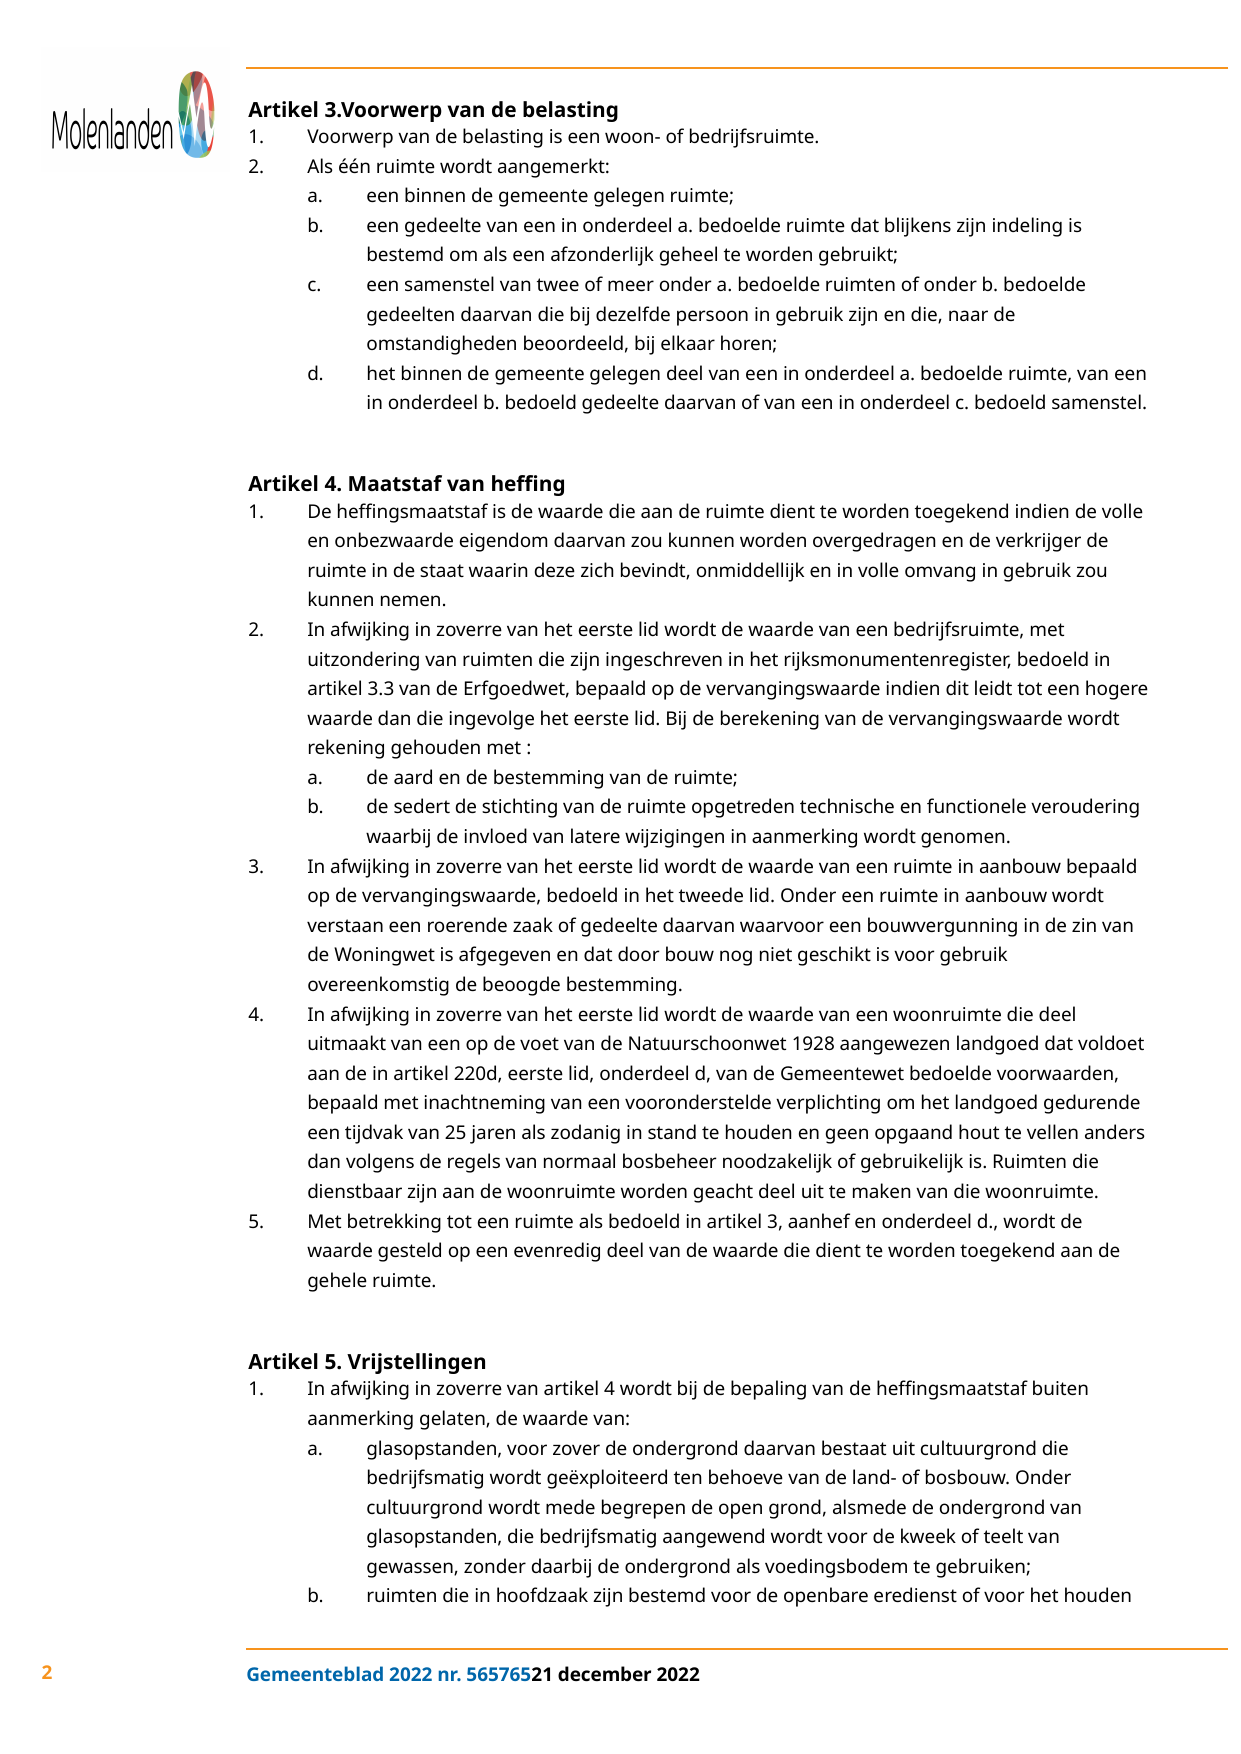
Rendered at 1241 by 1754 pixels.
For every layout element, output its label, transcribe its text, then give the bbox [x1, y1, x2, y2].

list In afwijking in zoverre van het eerste lid wordt de waarde van een bedrijfsruimte, met uitzondering van ruimten die zijn ingeschreven in het rijksmonumentenregister, bedoeld in artikel 3.3 van de Erfgoedwet, bepaald op de vervangingswaarde indien dit leidt tot een hogere waarde dan die ingevolge het eerste lid. Bij de berekening van de vervangingswaarde wordt rekening gehouden met : [248, 616, 1152, 760]
list een binnen de gemeente gelegen ruimte; [307, 182, 1152, 208]
list In afwijking in zoverre van artikel 4 wordt bij de bepaling van de heffingsmaatstaf buiten aanmerking gelaten, de waarde van: [248, 1376, 1152, 1431]
list Voorwerp van de belasting is een woon- of bedrijfsruimte. [248, 123, 1152, 149]
list het binnen de gemeente gelegen deel van een in onderdeel a. bedoelde ruimte, van een in onderdeel b. bedoeld gedeelte daarvan of van een in onderdeel c. bedoeld samenstel. [307, 360, 1152, 415]
list een samenstel van twee of meer onder a. bedoelde ruimten of onder b. bedoelde gedeelten daarvan die bij dezelfde persoon in gebruik zijn en die, naar de omstandigheden beoordeeld, bij elkaar horen; [307, 271, 1152, 356]
text Artikel 5. Vrijstellingen [248, 1347, 1152, 1376]
list In afwijking in zoverre van het eerste lid wordt de waarde van een ruimte in aanbouw bepaald op de vervangingswaarde, bedoeld in het tweede lid. Onder een ruimte in aanbouw wordt verstaan een roerende zaak of gedeelte daarvan waarvoor een bouwvergunning in de zin van de Woningwet is afgegeven en dat door bouw nog niet geschikt is voor gebruik overeenkomstig de beoogde bestemming. [248, 853, 1152, 997]
list de aard en de bestemming van de ruimte; [307, 764, 1152, 790]
text Artikel 3.Voorwerp van de belasting [248, 95, 1152, 123]
list Met betrekking tot een ruimte als bedoeld in artikel 3, aanhef en onderdeel d., wordt de waarde gesteld op een evenredig deel van de waarde die dient te worden toegekend aan de gehele ruimte. [248, 1208, 1152, 1293]
list ruimten die in hoofdzaak zijn bestemd voor de openbare eredienst of voor het houden [307, 1583, 1152, 1608]
picture [41, 47, 231, 172]
list de sedert de stichting van de ruimte opgetreden technische en functionele veroudering waarbij de invloed van latere wijzigingen in aanmerking wordt genomen. [307, 794, 1152, 849]
list glasopstanden, voor zover de ondergrond daarvan bestaat uit cultuurgrond die bedrijfsmatig wordt geëxploiteerd ten behoeve van de land- of bosbouw. Onder cultuurgrond wordt mede begrepen de open grond, alsmede de ondergrond van glasopstanden, die bedrijfsmatig aangewend wordt voor de kweek of teelt van gewassen, zonder daarbij de ondergrond als voedingsbodem te gebruiken; [307, 1435, 1152, 1579]
list Als één ruimte wordt aangemerkt: [248, 153, 1152, 178]
list De heffingsmaatstaf is de waarde die aan de ruimte dient te worden toegekend indien de volle en onbezwaarde eigendom daarvan zou kunnen worden overgedragen en de verkrijger de ruimte in de staat waarin deze zich bevindt, onmiddellijk en in volle omvang in gebruik zou kunnen nemen. [248, 498, 1152, 612]
list In afwijking in zoverre van het eerste lid wordt de waarde van een woonruimte die deel uitmaakt van een op de voet van de Natuurschoonwet 1928 aangewezen landgoed dat voldoet aan de in artikel 220d, eerste lid, onderdeel d, van de Gemeentewet bedoelde voorwaarden, bepaald met inachtneming van een vooronderstelde verplichting om het landgoed gedurende een tijdvak van 25 jaren als zodanig in stand te houden en geen opgaand hout te vellen anders dan volgens de regels van normaal bosbeheer noodzakelijk of gebruikelijk is. Ruimten die dienstbaar zijn aan de woonruimte worden geacht deel uit te maken van die woonruimte. [248, 1001, 1152, 1204]
list een gedeelte van een in onderdeel a. bedoelde ruimte dat blijkens zijn indeling is bestemd om als een afzonderlijk geheel te worden gebruikt; [307, 212, 1152, 267]
text Artikel 4. Maatstaf van heffing [248, 469, 1152, 498]
